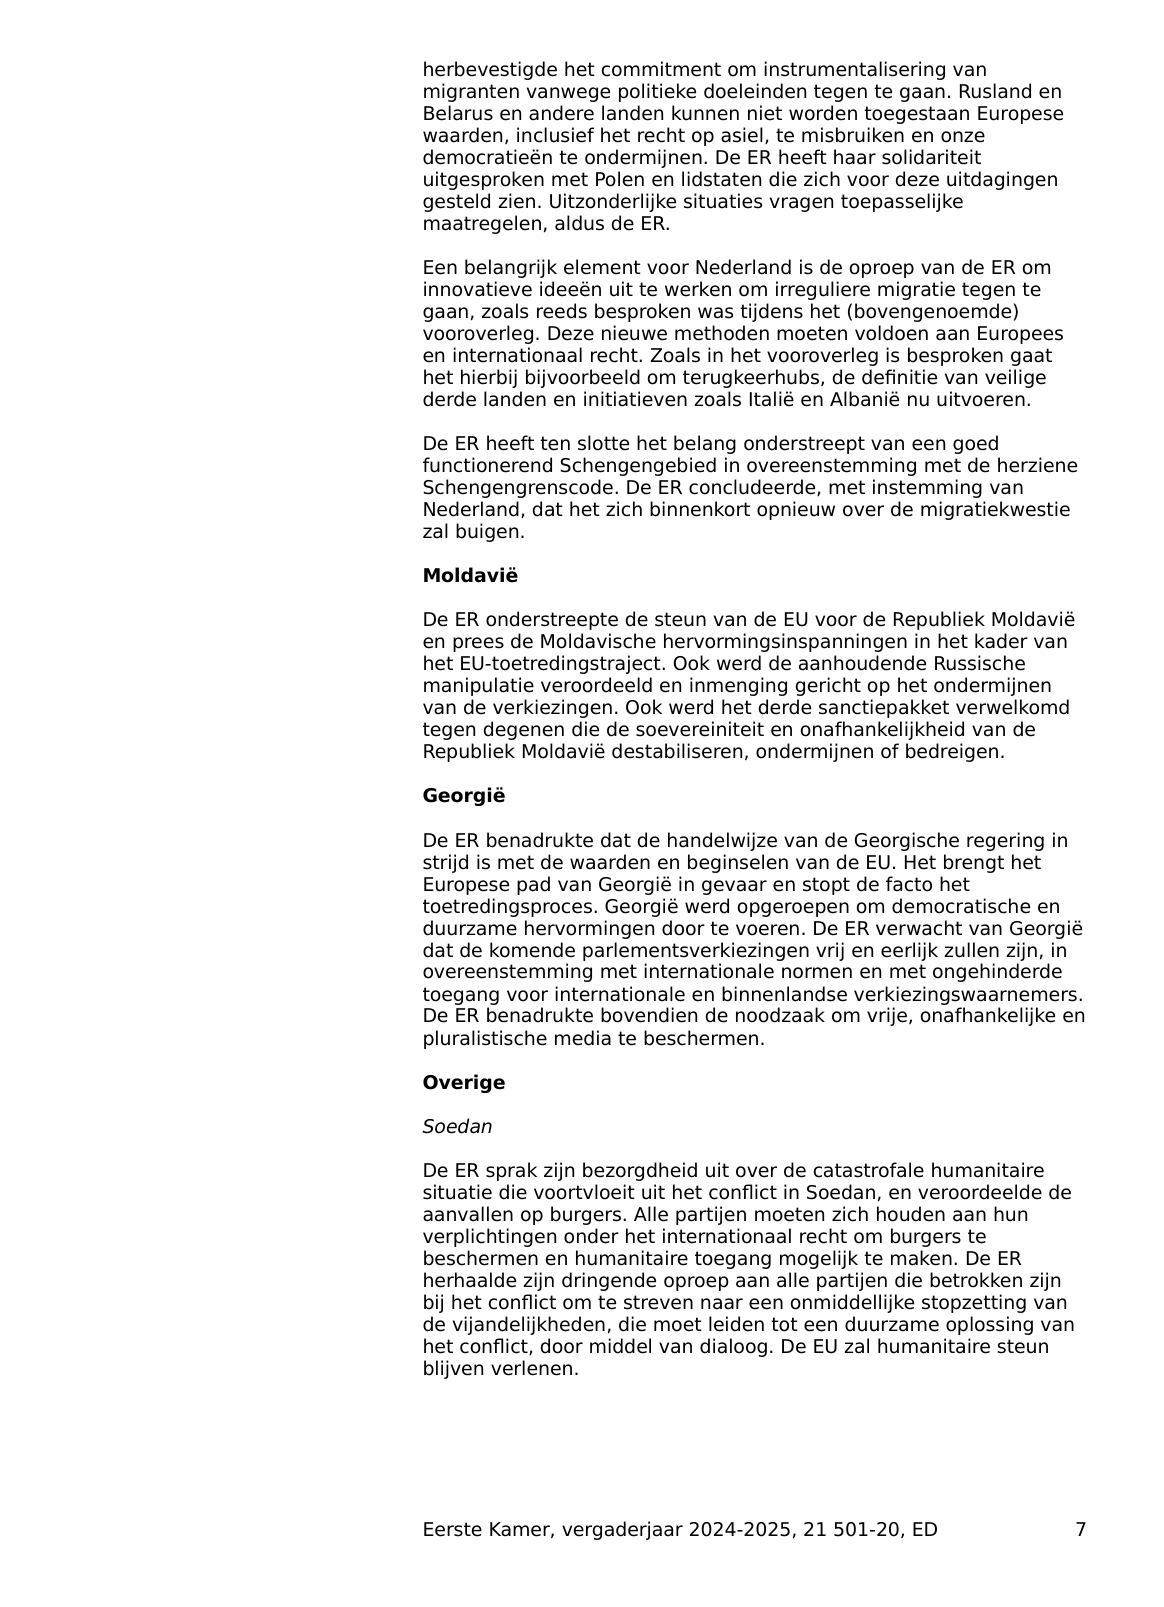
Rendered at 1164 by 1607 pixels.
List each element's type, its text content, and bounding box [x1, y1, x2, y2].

text De ER onderstreepte de steun van de EU voor de Republiek Moldavië en prees de Moldavische hervormingsinspanningen in het kader van het EU-toetredingstraject. Ook werd de aanhoudende Russische manipulatie veroordeeld en inmenging gericht op het ondermijnen van de verkiezingen. Ook werd het derde sanctiepakket verwelkomd tegen degenen die de soevereiniteit en onafhankelijkheid van de Republiek Moldavië destabiliseren, ondermijnen of bedreigen. [422, 609, 1087, 763]
text herbevestigde het commitment om instrumentalisering van migranten vanwege politieke doeleinden tegen te gaan. Rusland en Belarus en andere landen kunnen niet worden toegestaan Europese waarden, inclusief het recht op asiel, te misbruiken en onze democratieën te ondermijnen. De ER heeft haar solidariteit uitgesproken met Polen en lidstaten die zich voor deze uitdagingen gesteld zien. Uitzonderlijke situaties vragen toepasselijke maatregelen, aldus de ER. [422, 59, 1087, 235]
subtitle Georgië [422, 785, 1087, 807]
text De ER heeft ten slotte het belang onderstreept van een goed functionerend Schengengebied in overeenstemming met de herziene Schengengrenscode. De ER concludeerde, met instemming van Nederland, dat het zich binnenkort opnieuw over de migratiekwestie zal buigen. [422, 433, 1087, 543]
text Een belangrijk element voor Nederland is de oproep van de ER om innovatieve ideeën uit te werken om irreguliere migratie tegen te gaan, zoals reeds besproken was tijdens het (bovengenoemde) vooroverleg. Deze nieuwe methoden moeten voldoen aan Europees en internationaal recht. Zoals in het vooroverleg is besproken gaat het hierbij bijvoorbeeld om terugkeerhubs, de definitie van veilige derde landen en initiatieven zoals Italië en Albanië nu uitvoeren. [422, 257, 1087, 411]
subtitle Overige [422, 1072, 1087, 1093]
subtitle Moldavië [422, 565, 1087, 587]
subtitle Soedan [422, 1116, 1087, 1138]
text De ER benadrukte dat de handelwijze van de Georgische regering in strijd is met de waarden en beginselen van de EU. Het brengt het Europese pad van Georgië in gevaar en stopt de facto het toetredingsproces. Georgië werd opgeroepen om democratische en duurzame hervormingen door te voeren. De ER verwacht van Georgië dat de komende parlementsverkiezingen vrij en eerlijk zullen zijn, in overeenstemming met internationale normen en met ongehinderde toegang voor internationale en binnenlandse verkiezingswaarnemers. De ER benadrukte bovendien de noodzaak om vrije, onafhankelijke en pluralistische media te beschermen. [422, 829, 1087, 1049]
text De ER sprak zijn bezorgdheid uit over de catastrofale humanitaire situatie die voortvloeit uit het conflict in Soedan, en veroordeelde de aanvallen op burgers. Alle partijen moeten zich houden aan hun verplichtingen onder het internationaal recht om burgers te beschermen en humanitaire toegang mogelijk te maken. De ER herhaalde zijn dringende oproep aan alle partijen die betrokken zijn bij het conflict om te streven naar een onmiddellijke stopzetting van de vijandelijkheden, die moet leiden tot een duurzame oplossing van het conflict, door middel van dialoog. De EU zal humanitaire steun blijven verlenen. [422, 1160, 1087, 1380]
